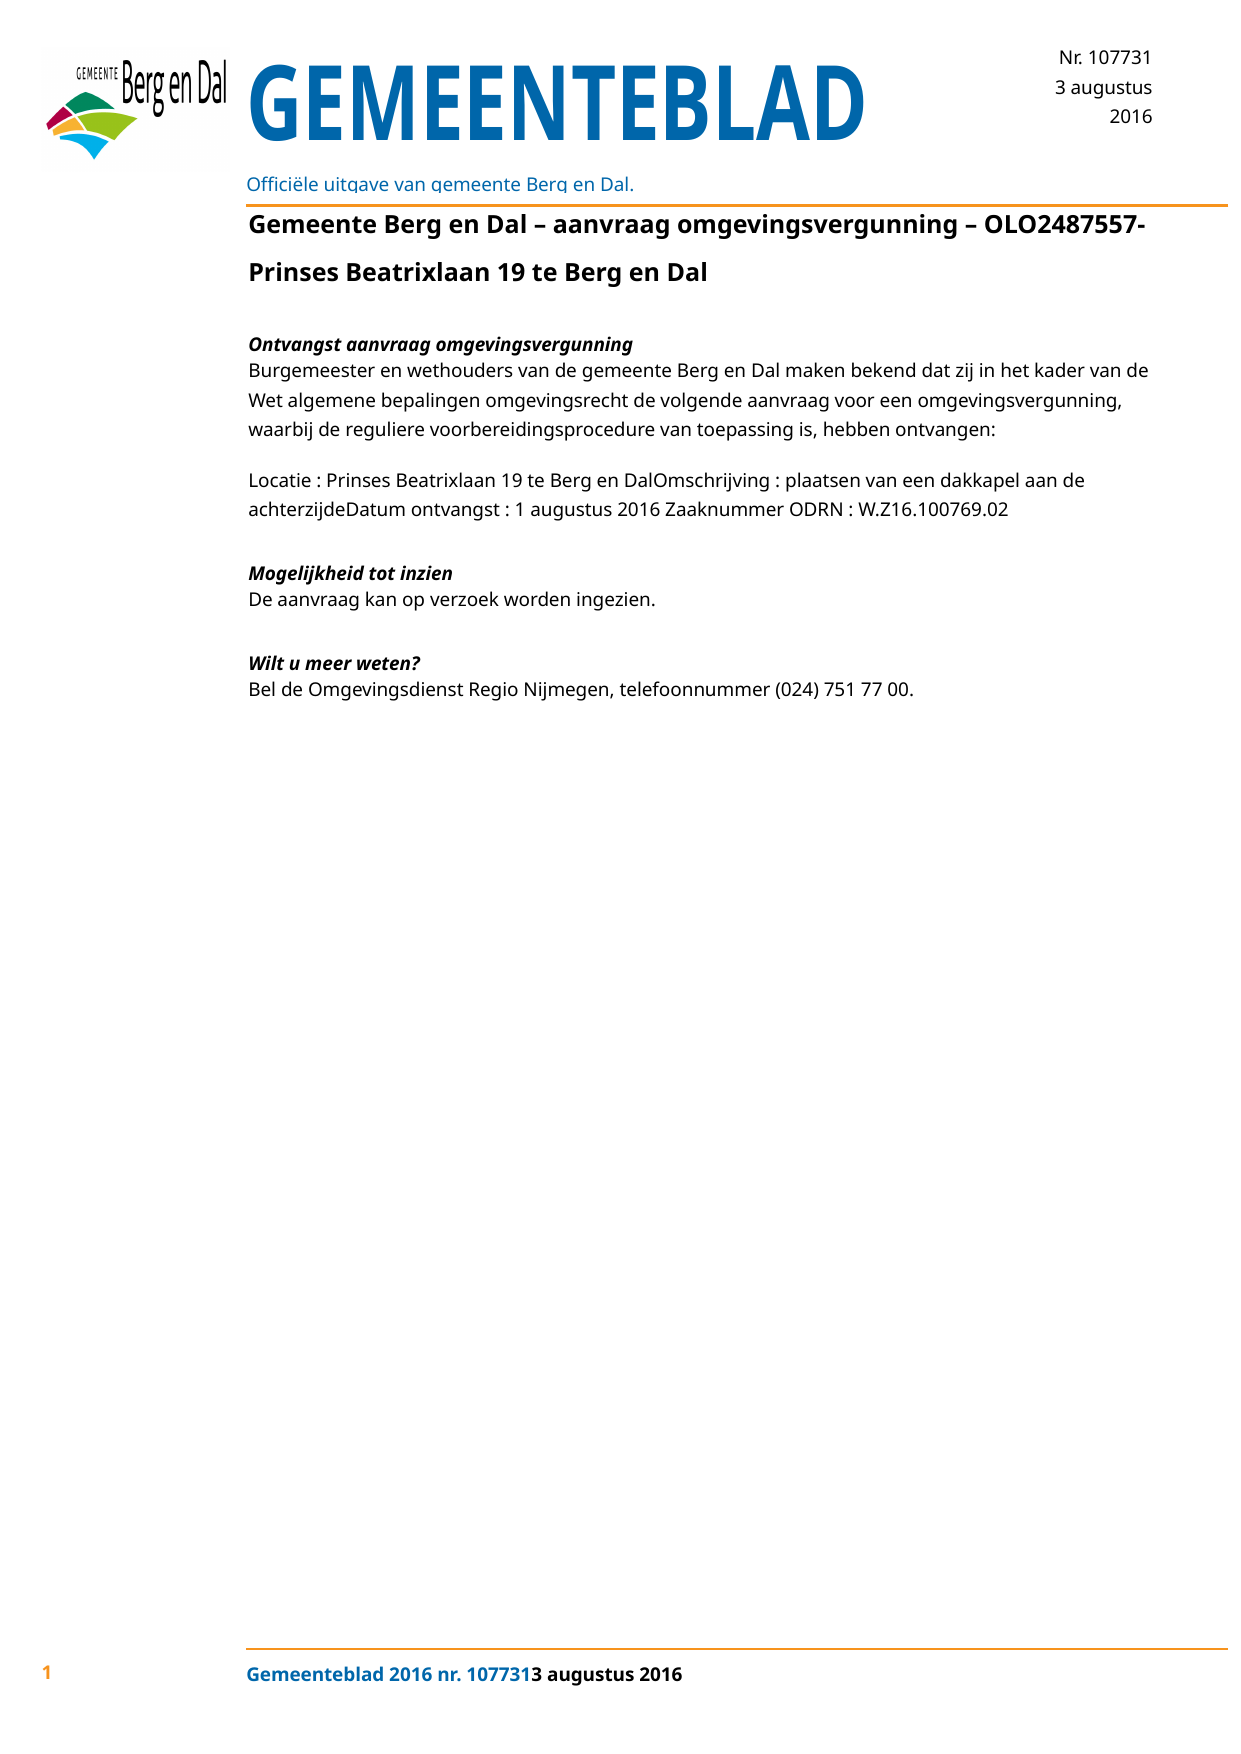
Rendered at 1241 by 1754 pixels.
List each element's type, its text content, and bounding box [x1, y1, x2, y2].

picture [41, 47, 231, 172]
text Wilt u meer weten? [248, 650, 1152, 676]
text Burgemeester en wethouders van de gemeente Berg en Dal maken bekend dat zij in het kader van de Wet algemene bepalingen omgevingsrecht de volgende aanvraag voor een omgevingsvergunning, waarbij de reguliere voorbereidingsprocedure van toepassing is, hebben ontvangen: [248, 357, 1152, 442]
text Bel de Omgevingsdienst Regio Nijmegen, telefoonnummer (024) 751 77 00. [248, 676, 1152, 701]
text Mogelijkheid tot inzien [248, 560, 1152, 586]
text Locatie : Prinses Beatrixlaan 19 te Berg en DalOmschrijving : plaatsen van een dakkapel aan de achterzijdeDatum ontvangst : 1 augustus 2016 Zaaknummer ODRN : W.Z16.100769.02 [248, 467, 1152, 522]
text Gemeente Berg en Dal – aanvraag omgevingsvergunning – OLO2487557- Prinses Beatrixlaan 19 te Berg en Dal [248, 207, 1152, 288]
text Ontvangst aanvraag omgevingsvergunning [248, 331, 1152, 357]
text De aanvraag kan op verzoek worden ingezien. [248, 586, 1152, 612]
